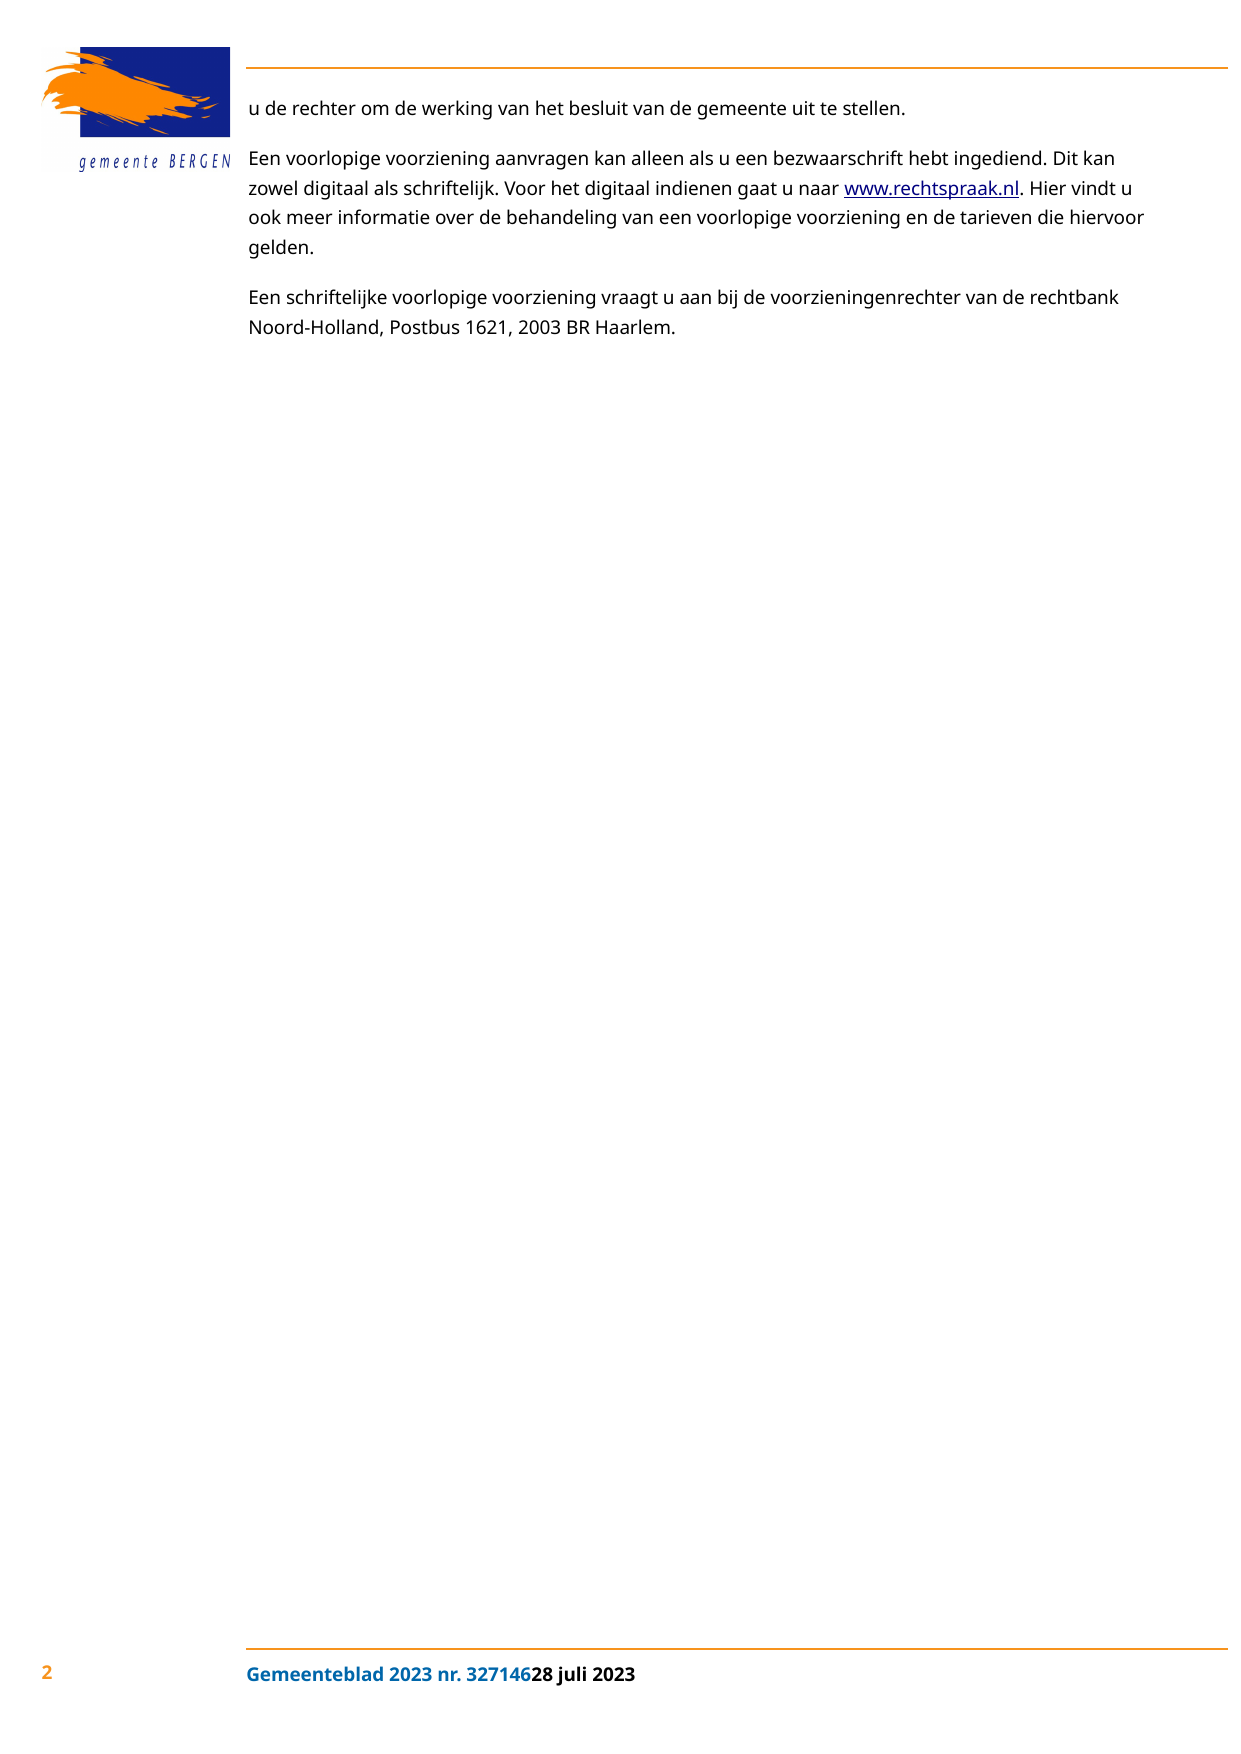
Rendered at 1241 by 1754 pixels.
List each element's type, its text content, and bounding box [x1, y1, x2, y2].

picture [41, 47, 231, 172]
text u de rechter om de werking van het besluit van de gemeente uit te stellen. [248, 95, 1152, 121]
text Een voorlopige voorziening aanvragen kan alleen als u een bezwaarschrift hebt ingediend. Dit kan zowel digitaal als schriftelijk. Voor het digitaal indienen gaat u naar www.rechtspraak.nl. Hier vindt u ook meer informatie over de behandeling van een voorlopige voorziening en de tarieven die hiervoor gelden. [248, 145, 1152, 260]
text Een schriftelijke voorlopige voorziening vraagt u aan bij de voorzieningenrechter van de rechtbank Noord-Holland, Postbus 1621, 2003 BR Haarlem. [248, 284, 1152, 340]
